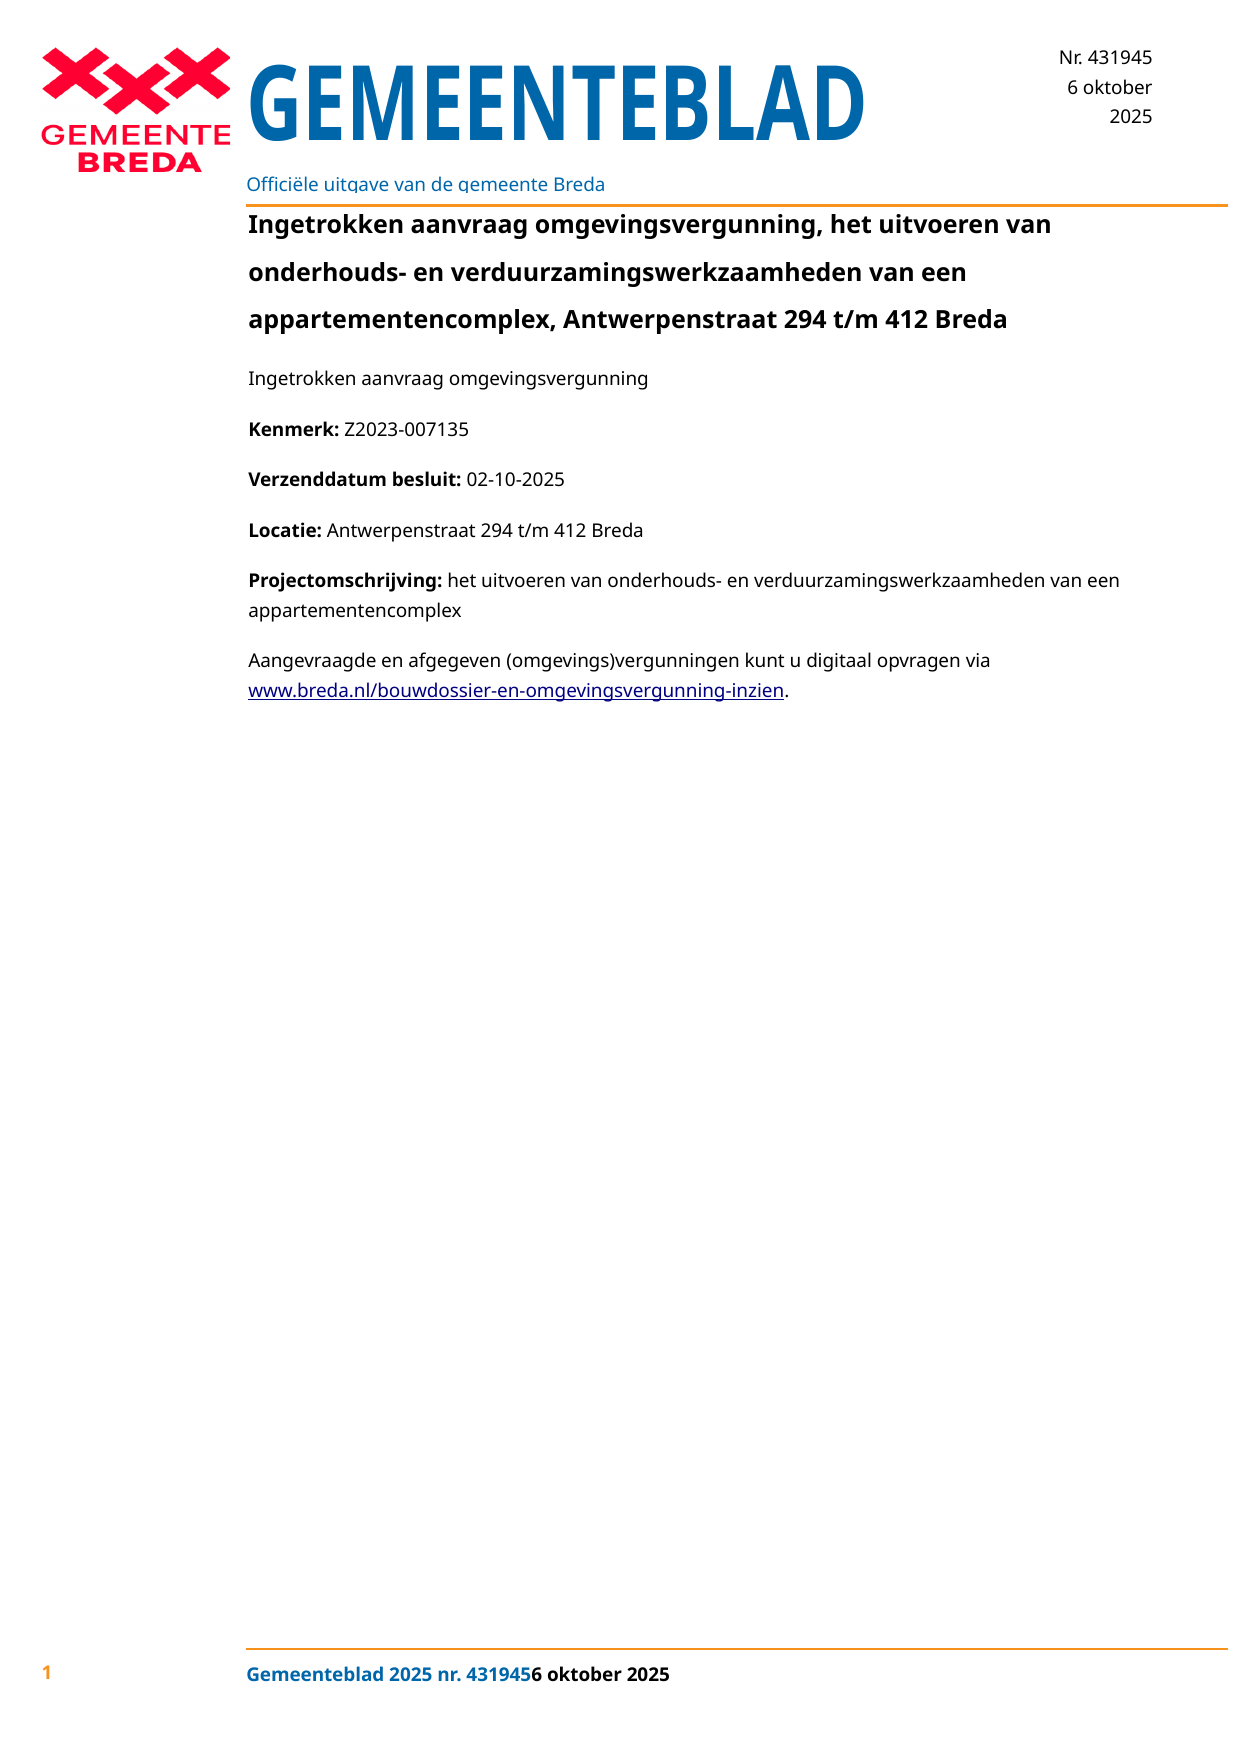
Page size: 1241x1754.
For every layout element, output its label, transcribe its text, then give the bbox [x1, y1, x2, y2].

picture [41, 47, 231, 172]
text Ingetrokken aanvraag omgevingsvergunning [248, 366, 1152, 391]
text Locatie: Antwerpenstraat 294 t/m 412 Breda [248, 517, 1152, 542]
text Kenmerk: Z2023-007135 [248, 416, 1152, 442]
text Ingetrokken aanvraag omgevingsvergunning, het uitvoeren van onderhouds- en verduurzamingswerkzaamheden van een appartementencomplex, Antwerpenstraat 294 t/m 412 Breda [248, 207, 1152, 336]
text Projectomschrijving: het uitvoeren van onderhouds- en verduurzamingswerkzaamheden van een appartementencomplex [248, 567, 1152, 622]
text Aangevraagde en afgegeven (omgevings)vergunningen kunt u digitaal opvragen via www.breda.nl/bouwdossier-en-omgevingsvergunning-inzien. [248, 647, 1152, 702]
text Verzenddatum besluit: 02-10-2025 [248, 466, 1152, 492]
